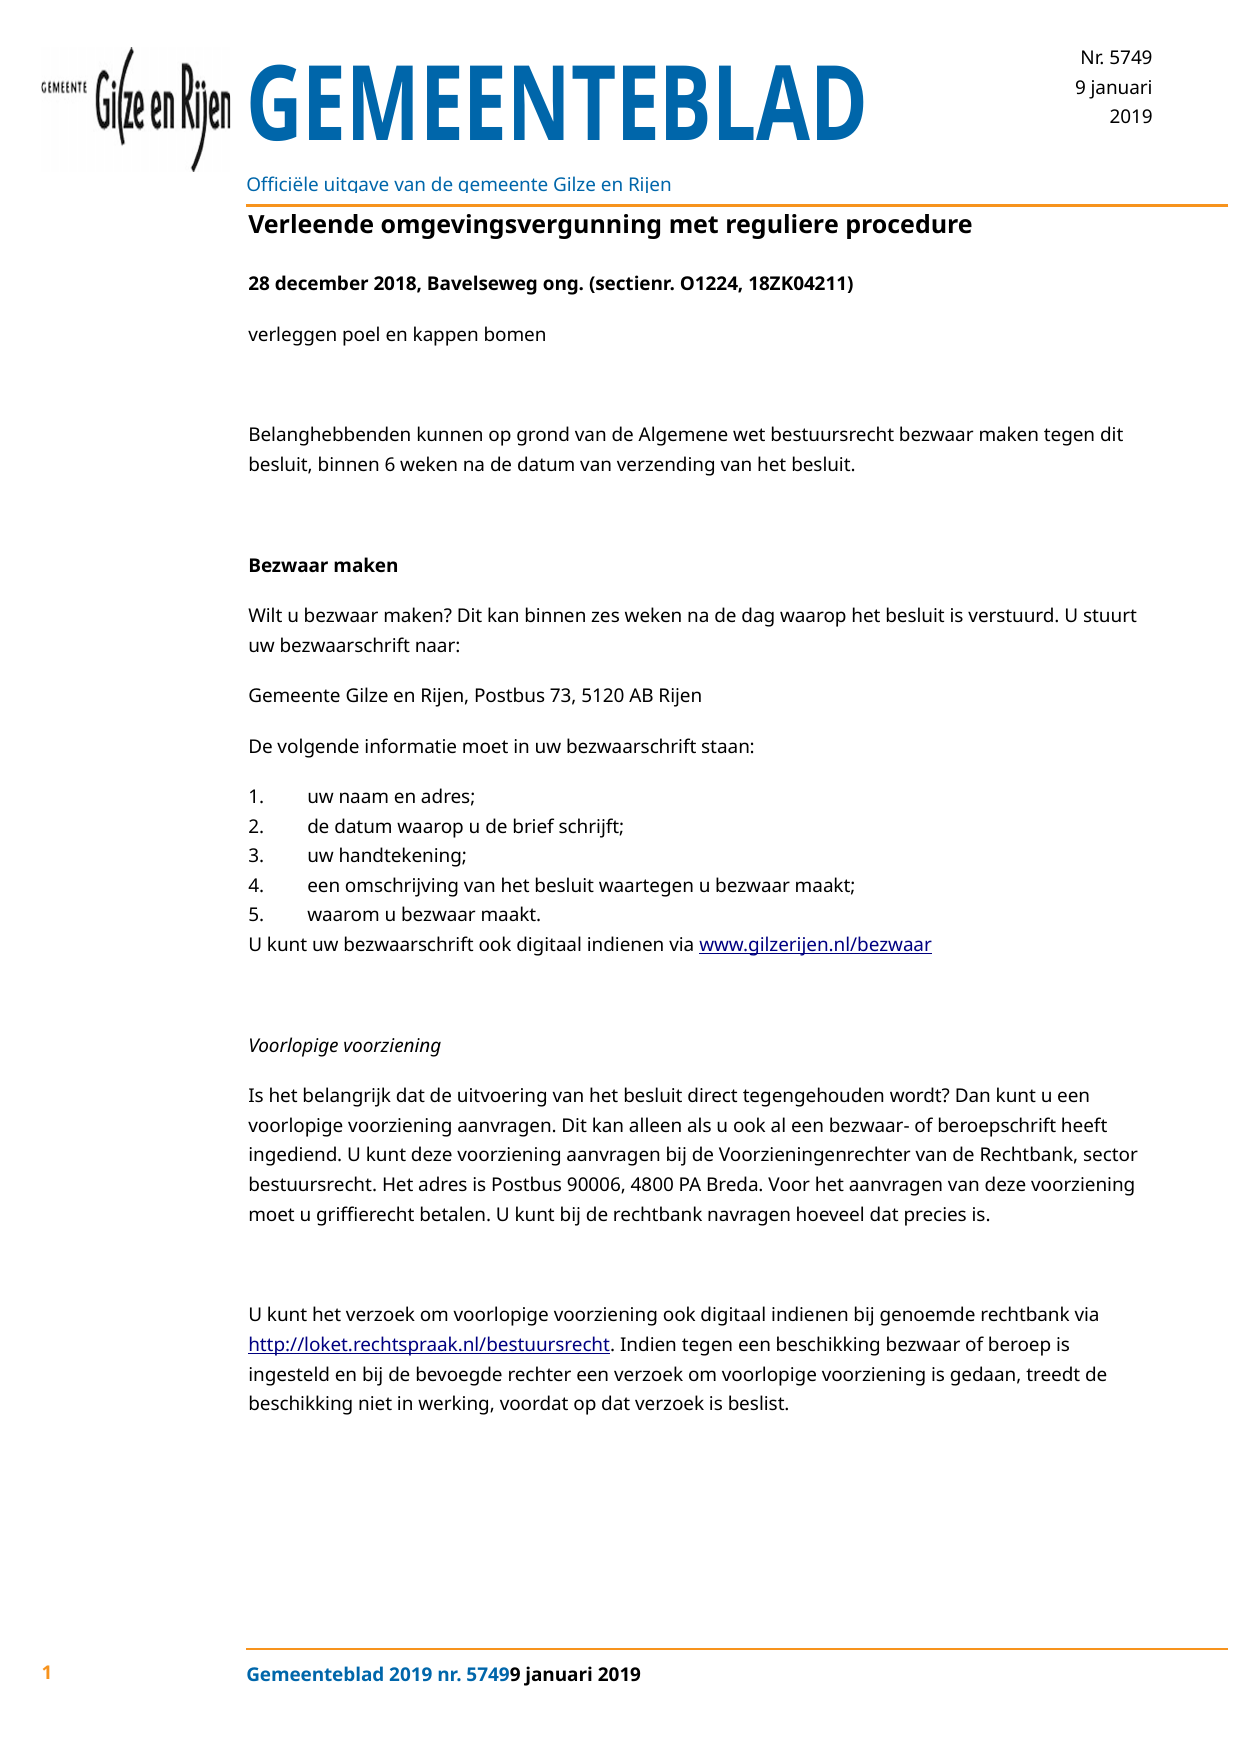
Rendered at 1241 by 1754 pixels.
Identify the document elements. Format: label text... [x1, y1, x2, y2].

list waarom u bezwaar maakt. [248, 902, 1152, 927]
text U kunt het verzoek om voorlopige voorziening ook digitaal indienen bij genoemde rechtbank via http://loket.rechtspraak.nl/bestuursrecht. Indien tegen een beschikking bezwaar of beroep is ingesteld en bij de bevoegde rechter een verzoek om voorlopige voorziening is gedaan, treedt de beschikking niet in werking, voordat op dat verzoek is beslist. [248, 1302, 1152, 1416]
text Gemeente Gilze en Rijen, Postbus 73, 5120 AB Rijen [248, 682, 1152, 708]
list de datum waarop u de brief schrijft; [248, 813, 1152, 838]
text De volgende informatie moet in uw bezwaarschrift staan: [248, 733, 1152, 758]
text Voorlopige voorziening [248, 1032, 1152, 1058]
text verleggen poel en kappen bomen [248, 321, 1152, 346]
text Is het belangrijk dat de uitvoering van het besluit direct tegengehouden wordt? Dan kunt u een voorlopige voorziening aanvragen. Dit kan alleen als u ook al een bezwaar- of beroepschrift heeft ingediend. U kunt deze voorziening aanvragen bij de Voorzieningenrechter van de Rechtbank, sector bestuursrecht. Het adres is Postbus 90006, 4800 PA Breda. Voor het aanvragen van deze voorziening moet u griffierecht betalen. U kunt bij de rechtbank navragen hoeveel dat precies is. [248, 1082, 1152, 1226]
list uw naam en adres; [248, 783, 1152, 809]
text U kunt uw bezwaarschrift ook digitaal indienen via www.gilzerijen.nl/bezwaar [248, 931, 1152, 957]
text Belanghebbenden kunnen op grond van de Algemene wet bestuursrecht bezwaar maken tegen dit besluit, binnen 6 weken na de datum van verzending van het besluit. [248, 422, 1152, 477]
text Bezwaar maken [248, 552, 1152, 578]
text Verleende omgevingsvergunning met reguliere procedure [248, 207, 1152, 241]
list een omschrijving van het besluit waartegen u bezwaar maakt; [248, 872, 1152, 898]
picture [41, 47, 231, 172]
list uw handtekening; [248, 842, 1152, 868]
text Wilt u bezwaar maken? Dit kan binnen zes weken na de dag waarop het besluit is verstuurd. U stuurt uw bezwaarschrift naar: [248, 602, 1152, 658]
text 28 december 2018, Bavelseweg ong. (sectienr. O1224, 18ZK04211) [248, 270, 1152, 296]
